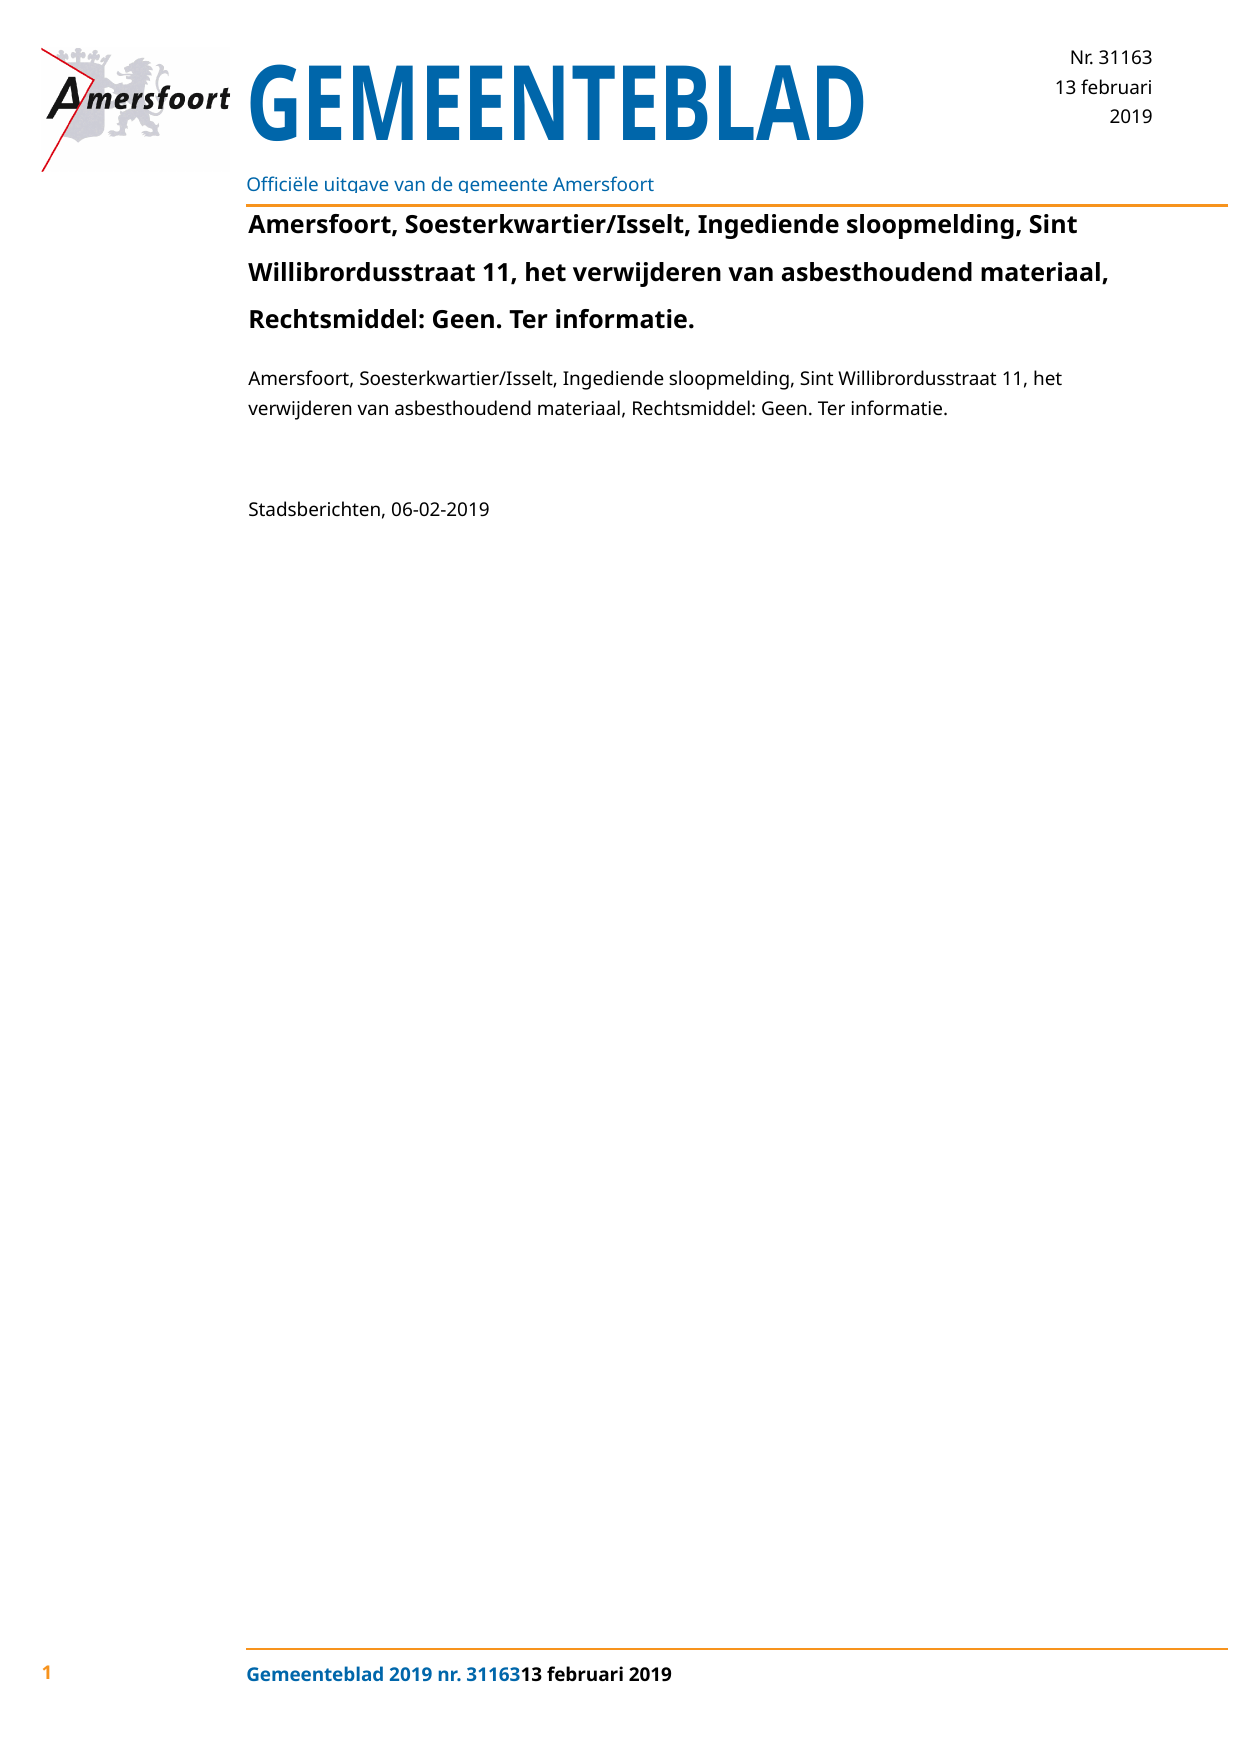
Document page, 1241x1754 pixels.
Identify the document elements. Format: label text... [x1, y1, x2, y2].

text Amersfoort, Soesterkwartier/Isselt, Ingediende sloopmelding, Sint Willibrordusstraat 11, het verwijderen van asbesthoudend materiaal, Rechtsmiddel: Geen. Ter informatie. [248, 207, 1152, 336]
text Amersfoort, Soesterkwartier/Isselt, Ingediende sloopmelding, Sint Willibrordusstraat 11, het verwijderen van asbesthoudend materiaal, Rechtsmiddel: Geen. Ter informatie. [248, 366, 1152, 421]
picture [41, 47, 231, 172]
text Stadsberichten, 06-02-2019 [248, 496, 1152, 522]
